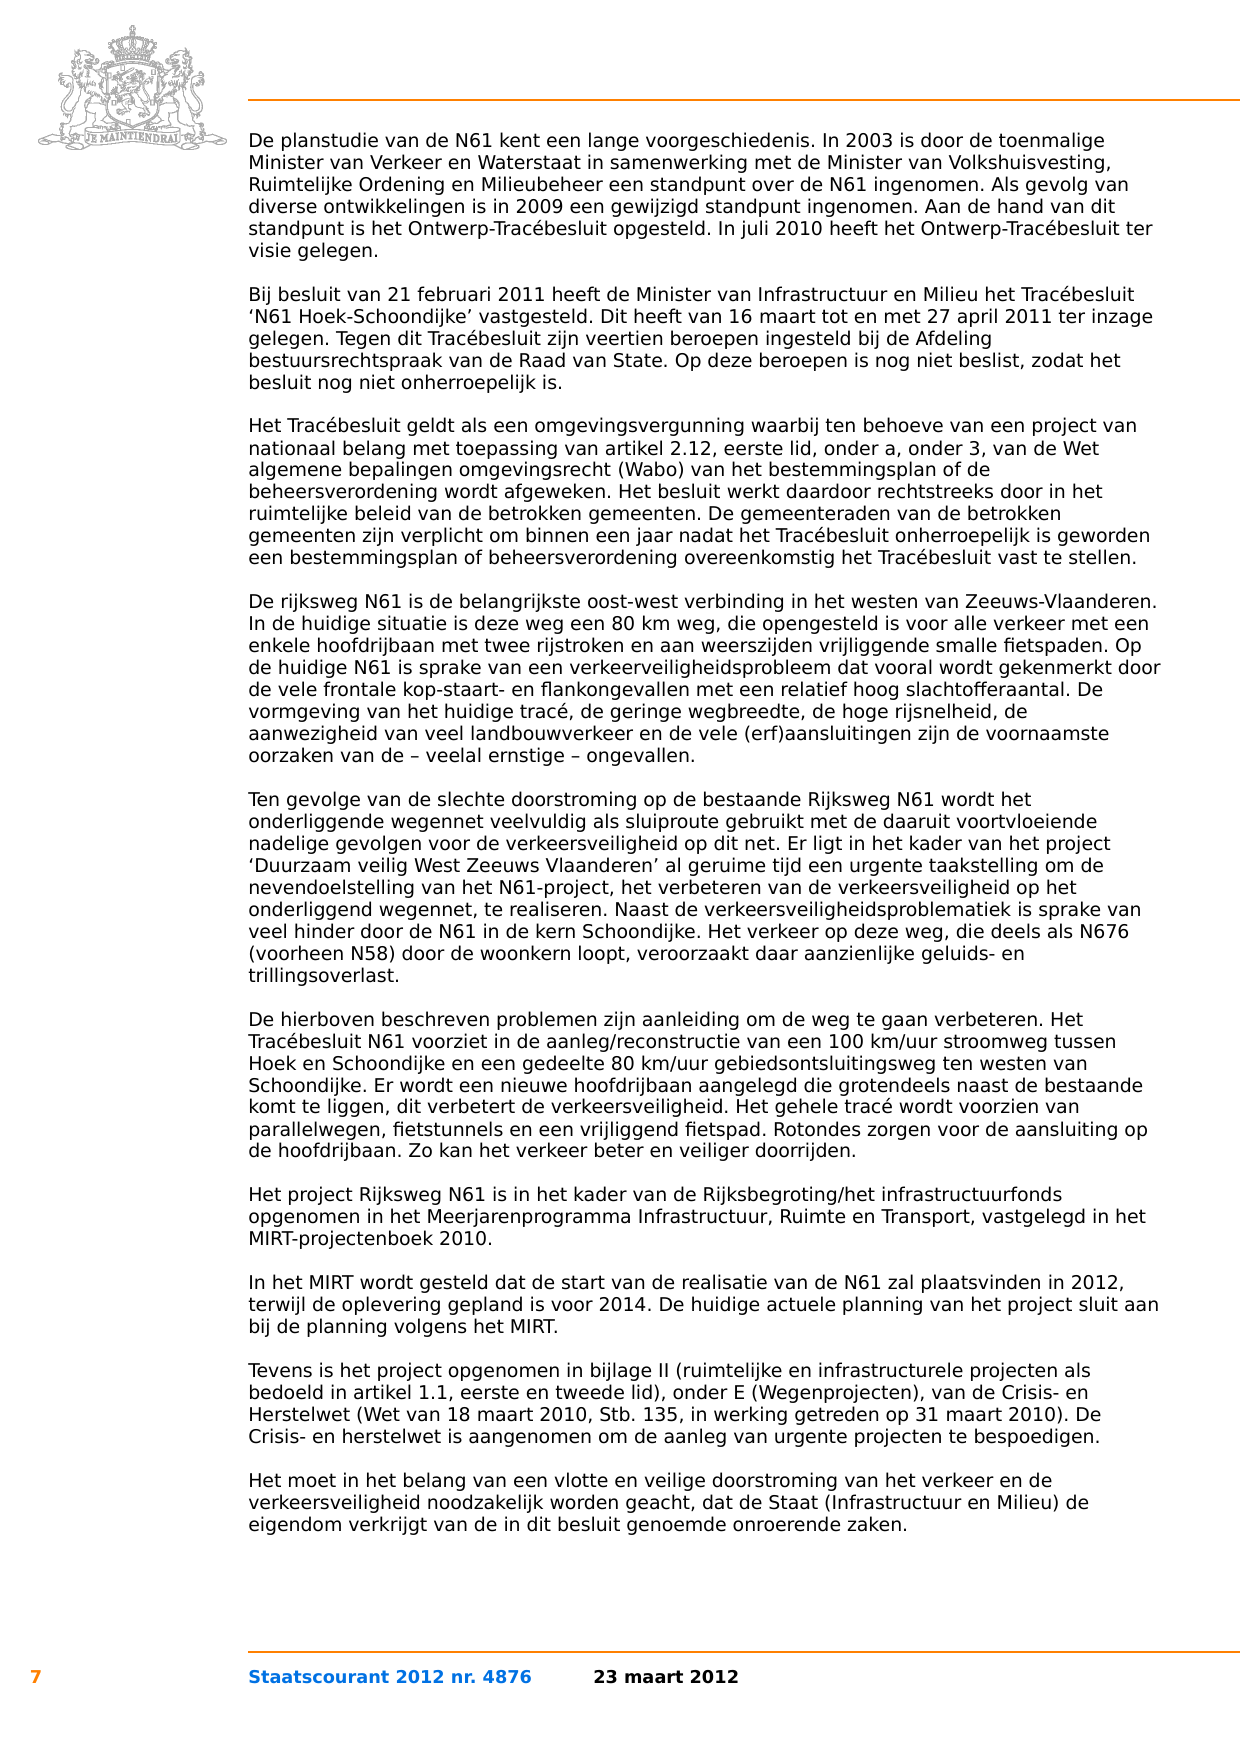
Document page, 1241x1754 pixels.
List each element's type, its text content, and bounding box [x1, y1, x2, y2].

text Het project Rijksweg N61 is in het kader van de Rijksbegroting/het infrastructuurfonds opgenomen in het Meerjarenprogramma Infrastructuur, Ruimte en Transport, vastgelegd in het MIRT-projectenboek 2010. [248, 1184, 1163, 1250]
text De rijksweg N61 is de belangrijkste oost-west verbinding in het westen van Zeeuws-Vlaanderen. In de huidige situatie is deze weg een 80 km weg, die opengesteld is voor alle verkeer met een enkele hoofdrijbaan met twee rijstroken en aan weerszijden vrijliggende smalle fietspaden. Op de huidige N61 is sprake van een verkeerveiligheidsprobleem dat vooral wordt gekenmerkt door de vele frontale kop-staart- en flankongevallen met een relatief hoog slachtofferaantal. De vormgeving van het huidige tracé, de geringe wegbreedte, de hoge rijsnelheid, de aanwezigheid van veel landbouwverkeer en de vele (erf)aansluitingen zijn de voornaamste oorzaken van de – veelal ernstige – ongevallen. [248, 591, 1163, 767]
text De hierboven beschreven problemen zijn aanleiding om de weg te gaan verbeteren. Het Tracébesluit N61 voorziet in de aanleg/reconstructie van een 100 km/uur stroomweg tussen Hoek en Schoondijke en een gedeelte 80 km/uur gebiedsontsluitingsweg ten westen van Schoondijke. Er wordt een nieuwe hoofdrijbaan aangelegd die grotendeels naast de bestaande komt te liggen, dit verbetert de verkeersveiligheid. Het gehele tracé wordt voorzien van parallelwegen, fietstunnels en een vrijliggend fietspad. Rotondes zorgen voor de aansluiting op de hoofdrijbaan. Zo kan het verkeer beter en veiliger doorrijden. [248, 1008, 1163, 1162]
text Het Tracébesluit geldt als een omgevingsvergunning waarbij ten behoeve van een project van nationaal belang met toepassing van artikel 2.12, eerste lid, onder a, onder 3, van de Wet algemene bepalingen omgevingsrecht (Wabo) van het bestemmingsplan of de beheersverordening wordt afgeweken. Het besluit werkt daardoor rechtstreeks door in het ruimtelijke beleid van de betrokken gemeenten. De gemeenteraden van de betrokken gemeenten zijn verplicht om binnen een jaar nadat het Tracébesluit onherroepelijk is geworden een bestemmingsplan of beheersverordening overeenkomstig het Tracébesluit vast te stellen. [248, 415, 1163, 569]
picture [38, 25, 227, 150]
text Tevens is het project opgenomen in bijlage II (ruimtelijke en infrastructurele projecten als bedoeld in artikel 1.1, eerste en tweede lid), onder E (Wegenprojecten), van de Crisis- en Herstelwet (Wet van 18 maart 2010, Stb. 135, in werking getreden op 31 maart 2010). De Crisis- en herstelwet is aangenomen om de aanleg van urgente projecten te bespoedigen. [248, 1360, 1163, 1448]
text Het moet in het belang van een vlotte en veilige doorstroming van het verkeer en de verkeersveiligheid noodzakelijk worden geacht, dat de Staat (Infrastructuur en Milieu) de eigendom verkrijgt van de in dit besluit genoemde onroerende zaken. [248, 1470, 1163, 1536]
text In het MIRT wordt gesteld dat de start van de realisatie van de N61 zal plaatsvinden in 2012, terwijl de oplevering gepland is voor 2014. De huidige actuele planning van het project sluit aan bij de planning volgens het MIRT. [248, 1272, 1163, 1338]
text Bij besluit van 21 februari 2011 heeft de Minister van Infrastructuur en Milieu het Tracébesluit ‘N61 Hoek-Schoondijke’ vastgesteld. Dit heeft van 16 maart tot en met 27 april 2011 ter inzage gelegen. Tegen dit Tracébesluit zijn veertien beroepen ingesteld bij de Afdeling bestuursrechtspraak van de Raad van State. Op deze beroepen is nog niet beslist, zodat het besluit nog niet onherroepelijk is. [248, 284, 1163, 393]
text De planstudie van de N61 kent een lange voorgeschiedenis. In 2003 is door de toenmalige Minister van Verkeer en Waterstaat in samenwerking met de Minister van Volkshuisvesting, Ruimtelijke Ordening en Milieubeheer een standpunt over de N61 ingenomen. Als gevolg van diverse ontwikkelingen is in 2009 een gewijzigd standpunt ingenomen. Aan de hand van dit standpunt is het Ontwerp-Tracébesluit opgesteld. In juli 2010 heeft het Ontwerp-Tracébesluit ter visie gelegen. [248, 130, 1163, 262]
text Ten gevolge van de slechte doorstroming op de bestaande Rijksweg N61 wordt het onderliggende wegennet veelvuldig als sluiproute gebruikt met de daaruit voortvloeiende nadelige gevolgen voor de verkeersveiligheid op dit net. Er ligt in het kader van het project ‘Duurzaam veilig West Zeeuws Vlaanderen’ al geruime tijd een urgente taakstelling om de nevendoelstelling van het N61-project, het verbeteren van de verkeersveiligheid op het onderliggend wegennet, te realiseren. Naast de verkeersveiligheidsproblematiek is sprake van veel hinder door de N61 in de kern Schoondijke. Het verkeer op deze weg, die deels als N676 (voorheen N58) door de woonkern loopt, veroorzaakt daar aanzienlijke geluids- en trillingsoverlast. [248, 789, 1163, 987]
